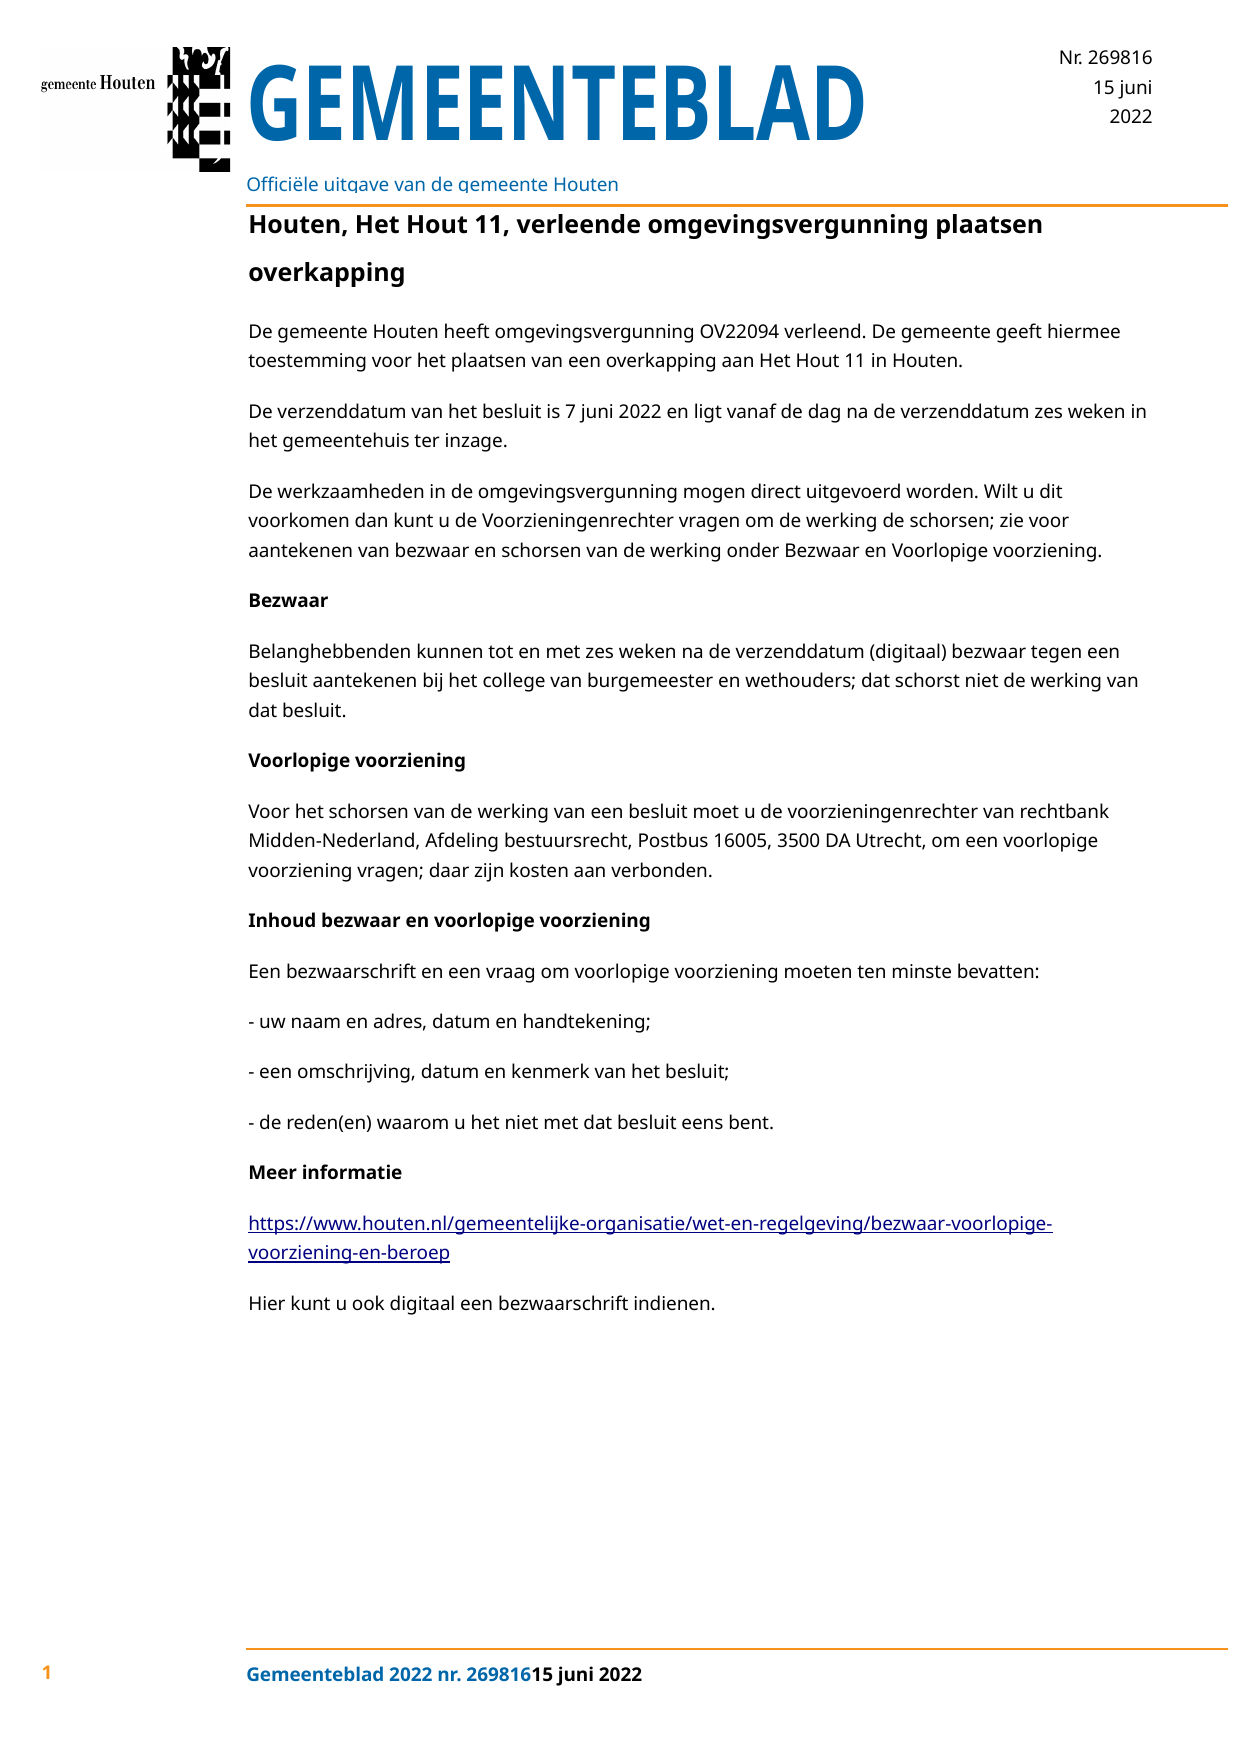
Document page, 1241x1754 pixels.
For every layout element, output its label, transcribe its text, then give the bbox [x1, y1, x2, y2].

text - uw naam en adres, datum en handtekening; [248, 1008, 1152, 1034]
text Meer informatie [248, 1159, 1152, 1185]
text - een omschrijving, datum en kenmerk van het besluit; [248, 1059, 1152, 1084]
text Belanghebbenden kunnen tot en met zes weken na de verzenddatum (digitaal) bezwaar tegen een besluit aantekenen bij het college van burgemeester en wethouders; dat schorst niet de werking van dat besluit. [248, 638, 1152, 723]
text De verzenddatum van het besluit is 7 juni 2022 en ligt vanaf de dag na de verzenddatum zes weken in het gemeentehuis ter inzage. [248, 398, 1152, 453]
text Voor het schorsen van de werking van een besluit moet u de voorzieningenrechter van rechtbank Midden-Nederland, Afdeling bestuursrecht, Postbus 16005, 3500 DA Utrecht, om een voorlopige voorziening vragen; daar zijn kosten aan verbonden. [248, 798, 1152, 883]
text Bezwaar [248, 587, 1152, 613]
text De gemeente Houten heeft omgevingsvergunning OV22094 verleend. De gemeente geeft hiermee toestemming voor het plaatsen van een overkapping aan Het Hout 11 in Houten. [248, 318, 1152, 373]
text Houten, Het Hout 11, verleende omgevingsvergunning plaatsen overkapping [248, 207, 1152, 288]
text - de reden(en) waarom u het niet met dat besluit eens bent. [248, 1109, 1152, 1135]
picture [41, 47, 231, 172]
text De werkzaamheden in de omgevingsvergunning mogen direct uitgevoerd worden. Wilt u dit voorkomen dan kunt u de Voorzieningenrechter vragen om de werking de schorsen; zie voor aantekenen van bezwaar en schorsen van de werking onder Bezwaar en Voorlopige voorziening. [248, 478, 1152, 563]
text Hier kunt u ook digitaal een bezwaarschrift indienen. [248, 1290, 1152, 1316]
text Inhoud bezwaar en voorlopige voorziening [248, 907, 1152, 933]
text Een bezwaarschrift en een vraag om voorlopige voorziening moeten ten minste bevatten: [248, 958, 1152, 984]
text https://www.houten.nl/gemeentelijke-organisatie/wet-en-regelgeving/bezwaar-voorlopige-voorziening-en-beroep [248, 1210, 1152, 1265]
text Voorlopige voorziening [248, 747, 1152, 773]
